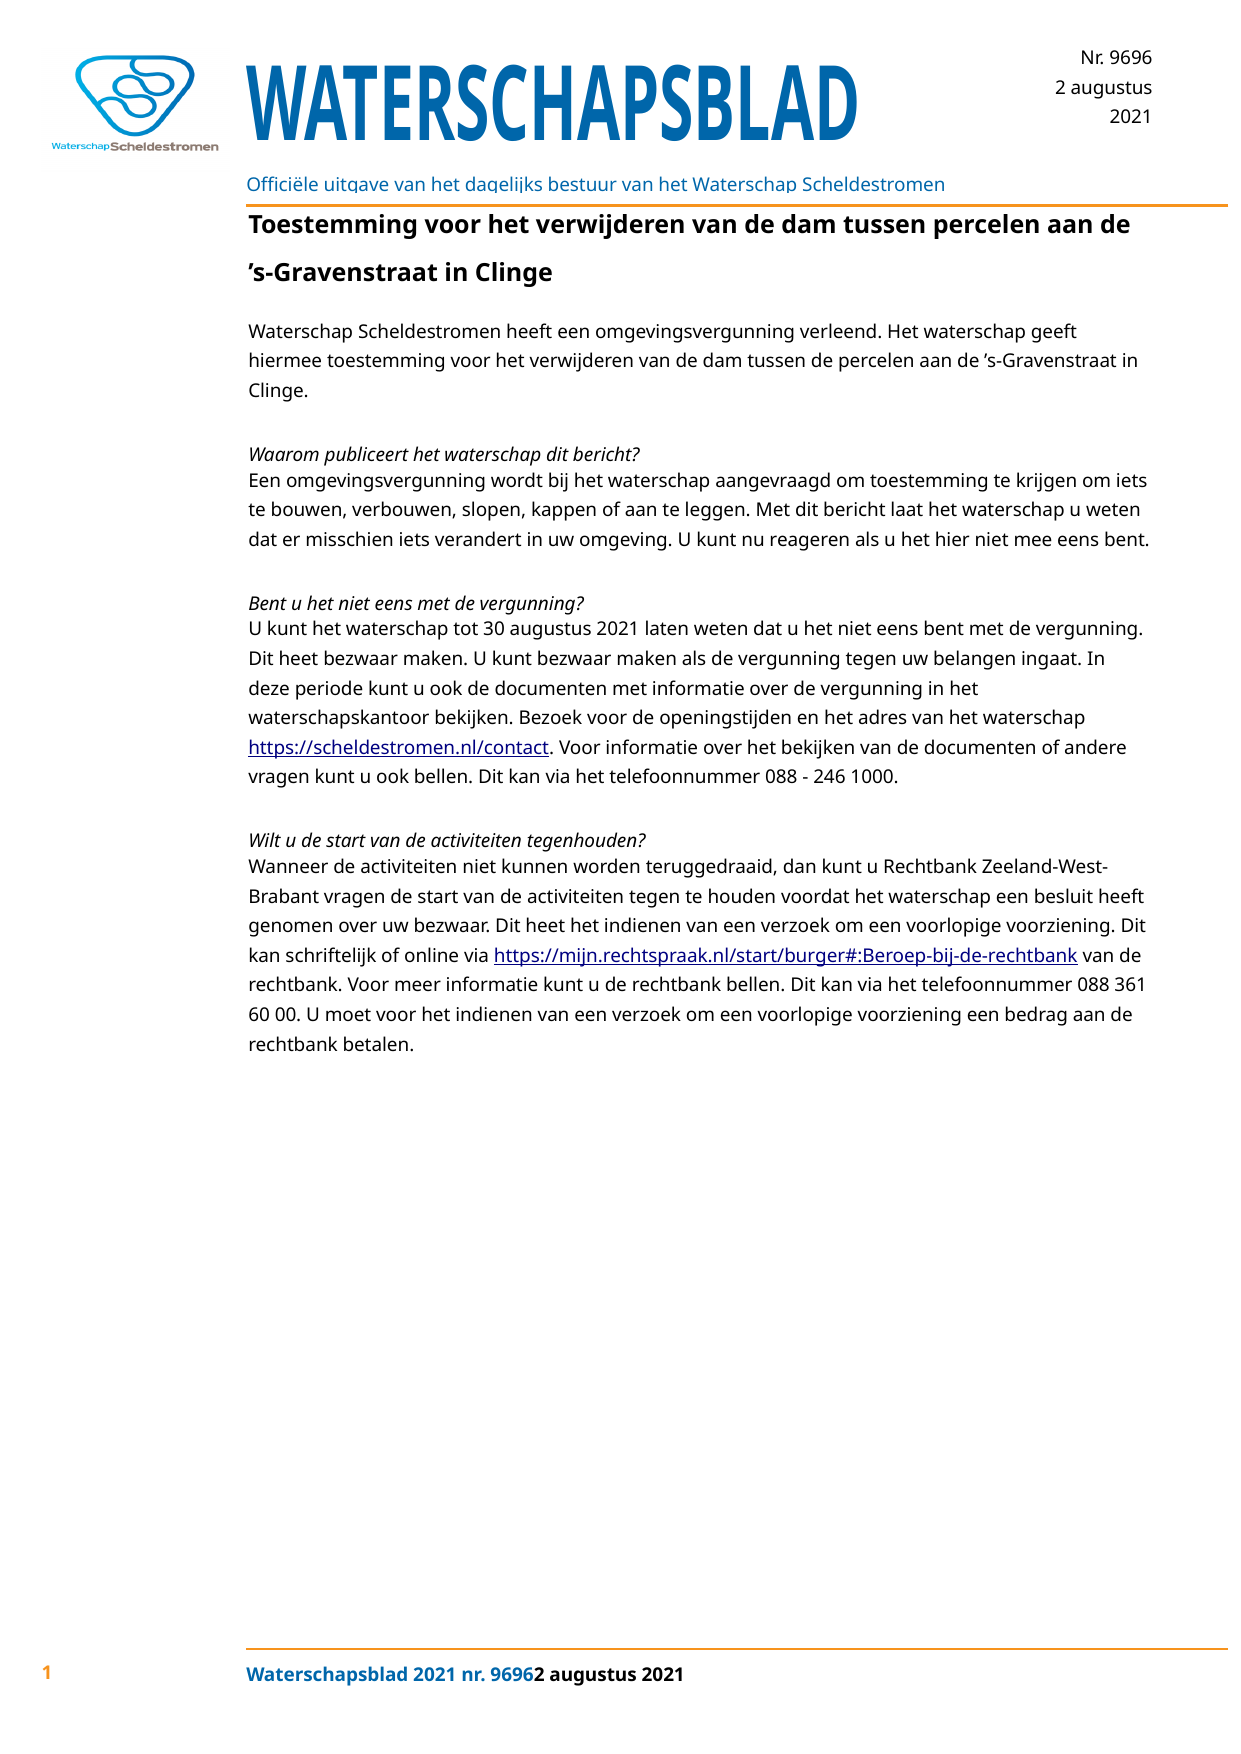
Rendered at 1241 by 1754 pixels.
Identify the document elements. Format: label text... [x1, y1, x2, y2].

text Bent u het niet eens met de vergunning? [248, 590, 1152, 616]
text Waarom publiceert het waterschap dit bericht? [248, 441, 1152, 467]
text Een omgevingsvergunning wordt bij het waterschap aangevraagd om toestemming te krijgen om iets te bouwen, verbouwen, slopen, kappen of aan te leggen. Met dit bericht laat het waterschap u weten dat er misschien iets verandert in uw omgeving. U kunt nu reageren als u het hier niet mee eens bent. [248, 467, 1152, 552]
text Wilt u de start van de activiteiten tegenhouden? [248, 827, 1152, 853]
text Wanneer de activiteiten niet kunnen worden teruggedraaid, dan kunt u Rechtbank Zeeland-West-Brabant vragen de start van de activiteiten tegen te houden voordat het waterschap een besluit heeft genomen over uw bezwaar. Dit heet het indienen van een verzoek om een voorlopige voorziening. Dit kan schriftelijk of online via https://mijn.rechtspraak.nl/start/burger#:Beroep-bij-de-rechtbank van de rechtbank. Voor meer informatie kunt u de rechtbank bellen. Dit kan via het telefoonnummer 088 361 60 00. U moet voor het indienen van een verzoek om een voorlopige voorziening een bedrag aan de rechtbank betalen. [248, 853, 1152, 1056]
text U kunt het waterschap tot 30 augustus 2021 laten weten dat u het niet eens bent met de vergunning. Dit heet bezwaar maken. U kunt bezwaar maken als de vergunning tegen uw belangen ingaat. In deze periode kunt u ook de documenten met informatie over de vergunning in het waterschapskantoor bekijken. Bezoek voor de openingstijden en het adres van het waterschap https://scheldestromen.nl/contact. Voor informatie over het bekijken van de documenten of andere vragen kunt u ook bellen. Dit kan via het telefoonnummer 088 - 246 1000. [248, 616, 1152, 789]
picture [41, 47, 231, 172]
text Toestemming voor het verwijderen van de dam tussen percelen aan de ’s-Gravenstraat in Clinge [248, 207, 1152, 288]
text Waterschap Scheldestromen heeft een omgevingsvergunning verleend. Het waterschap geeft hiermee toestemming voor het verwijderen van de dam tussen de percelen aan de ’s-Gravenstraat in Clinge. [248, 318, 1152, 403]
